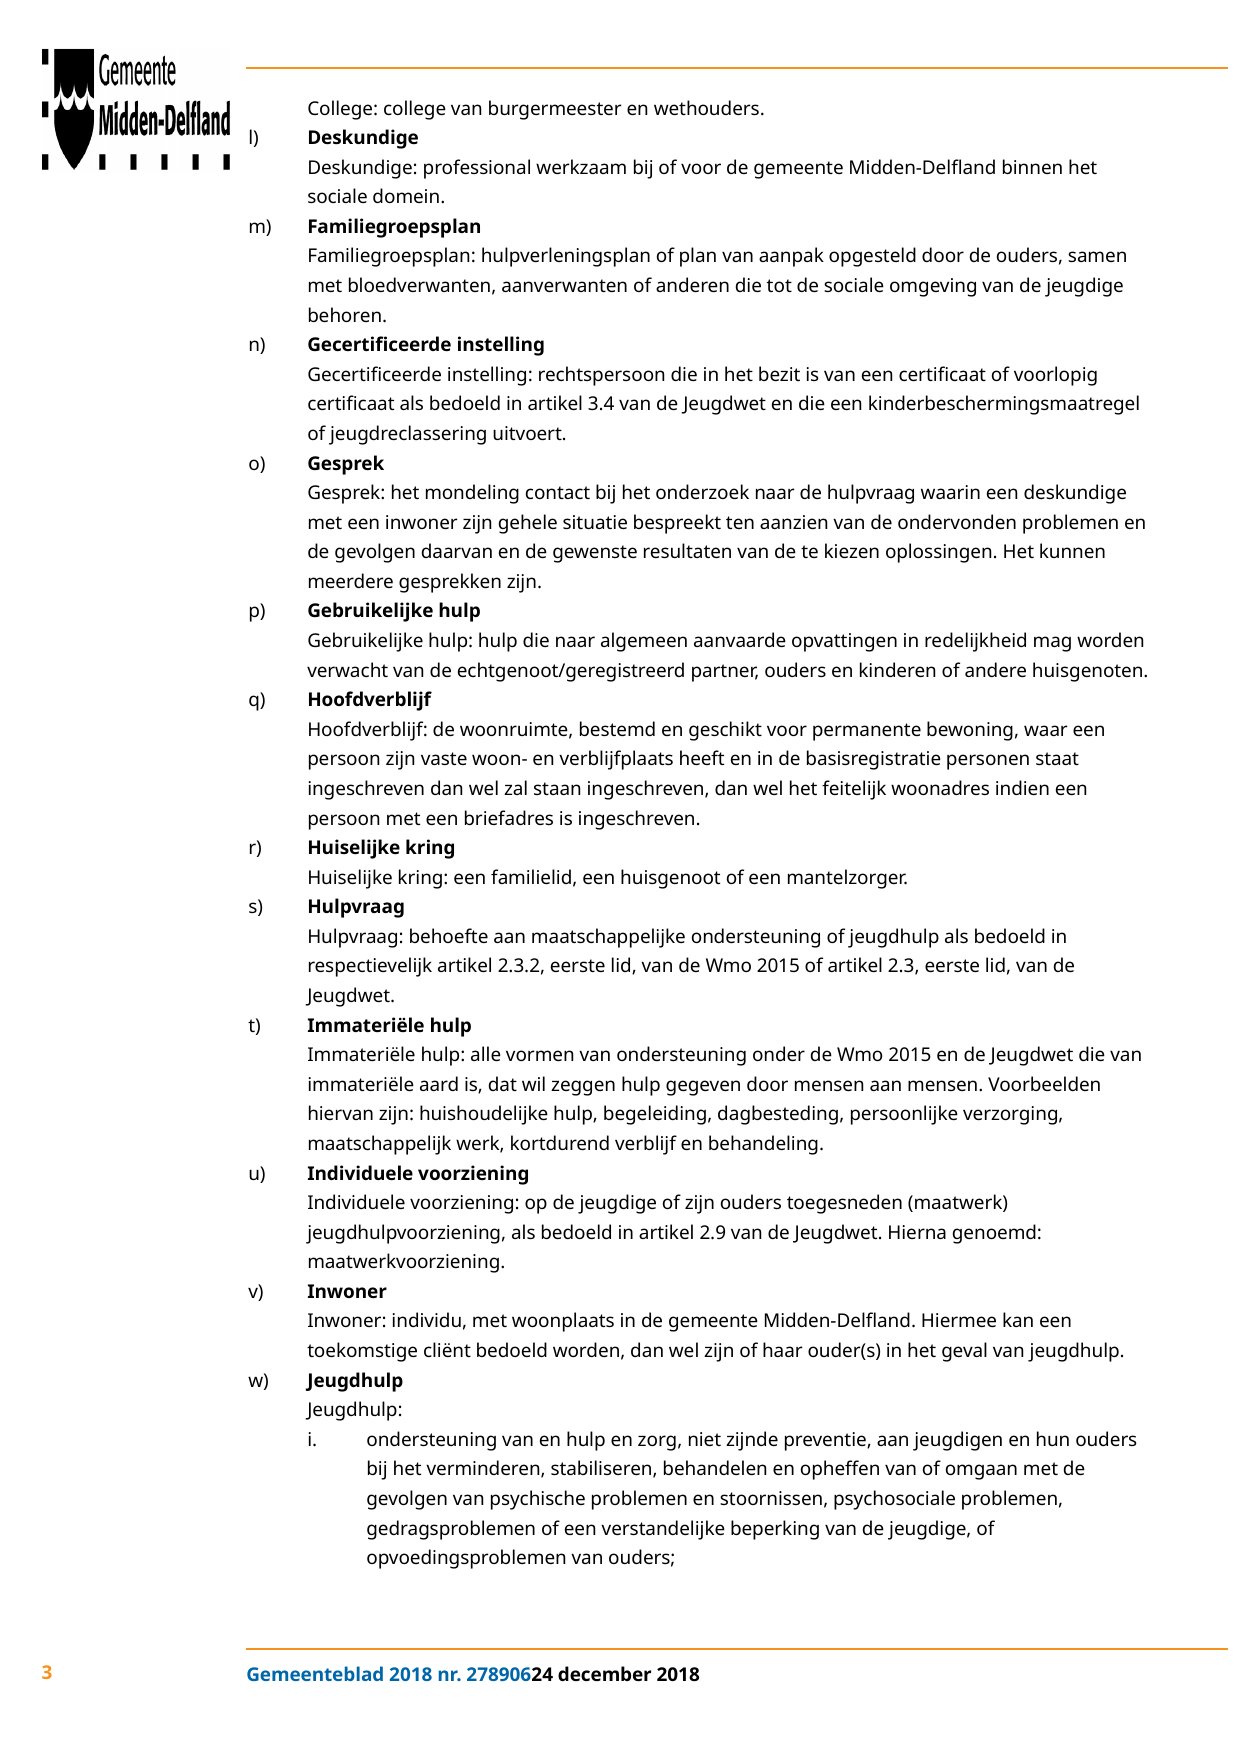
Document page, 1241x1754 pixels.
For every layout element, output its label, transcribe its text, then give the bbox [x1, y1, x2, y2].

list Immateriële hulp: alle vormen van ondersteuning onder de Wmo 2015 en de Jeugdwet die van immateriële aard is, dat wil zeggen hulp gegeven door mensen aan mensen. Voorbeelden hiervan zijn: huishoudelijke hulp, begeleiding, dagbesteding, persoonlijke verzorging, maatschappelijk werk, kortdurend verblijf en behandeling. [248, 1041, 1152, 1156]
list Huiselijke kring [248, 834, 1152, 860]
list Gecertificeerde instelling: rechtspersoon die in het bezit is van een certificaat of voorlopig certificaat als bedoeld in artikel 3.4 van de Jeugdwet en die een kinderbeschermingsmaatregel of jeugdreclassering uitvoert. [248, 361, 1152, 446]
list Hoofdverblijf [248, 686, 1152, 712]
list ondersteuning van en hulp en zorg, niet zijnde preventie, aan jeugdigen en hun ouders bij het verminderen, stabiliseren, behandelen en opheffen van of omgaan met de gevolgen van psychische problemen en stoornissen, psychosociale problemen, gedragsproblemen of een verstandelijke beperking van de jeugdige, of opvoedingsproblemen van ouders; [307, 1426, 1152, 1570]
list Hulpvraag [248, 893, 1152, 919]
list Immateriële hulp [248, 1012, 1152, 1038]
list Individuele voorziening: op de jeugdige of zijn ouders toegesneden (maatwerk) jeugdhulpvoorziening, als bedoeld in artikel 2.9 van de Jeugdwet. Hierna genoemd: maatwerkvoorziening. [248, 1189, 1152, 1274]
list Huiselijke kring: een familielid, een huisgenoot of een mantelzorger. [248, 864, 1152, 890]
list Jeugdhulp: [248, 1396, 1152, 1422]
list Gesprek: het mondeling contact bij het onderzoek naar de hulpvraag waarin een deskundige met een inwoner zijn gehele situatie bespreekt ten aanzien van de ondervonden problemen en de gevolgen daarvan en de gewenste resultaten van de te kiezen oplossingen. Het kunnen meerdere gesprekken zijn. [248, 479, 1152, 594]
list Gesprek [248, 450, 1152, 476]
list Deskundige: professional werkzaam bij of voor de gemeente Midden-Delfland binnen het sociale domein. [248, 154, 1152, 209]
list Familiegroepsplan [248, 213, 1152, 239]
list Individuele voorziening [248, 1160, 1152, 1186]
list College: college van burgermeester en wethouders. [248, 95, 1152, 121]
picture [41, 47, 231, 172]
list Gebruikelijke hulp: hulp die naar algemeen aanvaarde opvattingen in redelijkheid mag worden verwacht van de echtgenoot/geregistreerd partner, ouders en kinderen of andere huisgenoten. [248, 627, 1152, 683]
list Inwoner [248, 1278, 1152, 1304]
list Gebruikelijke hulp [248, 598, 1152, 623]
list Hoofdverblijf: de woonruimte, bestemd en geschikt voor permanente bewoning, waar een persoon zijn vaste woon- en verblijfplaats heeft en in de basisregistratie personen staat ingeschreven dan wel zal staan ingeschreven, dan wel het feitelijk woonadres indien een persoon met een briefadres is ingeschreven. [248, 716, 1152, 831]
list Gecertificeerde instelling [248, 331, 1152, 357]
list Inwoner: individu, met woonplaats in de gemeente Midden-Delfland. Hiermee kan een toekomstige cliënt bedoeld worden, dan wel zijn of haar ouder(s) in het geval van jeugdhulp. [248, 1308, 1152, 1363]
list Deskundige [248, 124, 1152, 150]
list Familiegroepsplan: hulpverleningsplan of plan van aanpak opgesteld door de ouders, samen met bloedverwanten, aanverwanten of anderen die tot de sociale omgeving van de jeugdige behoren. [248, 243, 1152, 328]
list Hulpvraag: behoefte aan maatschappelijke ondersteuning of jeugdhulp als bedoeld in respectievelijk artikel 2.3.2, eerste lid, van de Wmo 2015 of artikel 2.3, eerste lid, van de Jeugdwet. [248, 923, 1152, 1008]
list Jeugdhulp [248, 1367, 1152, 1393]
